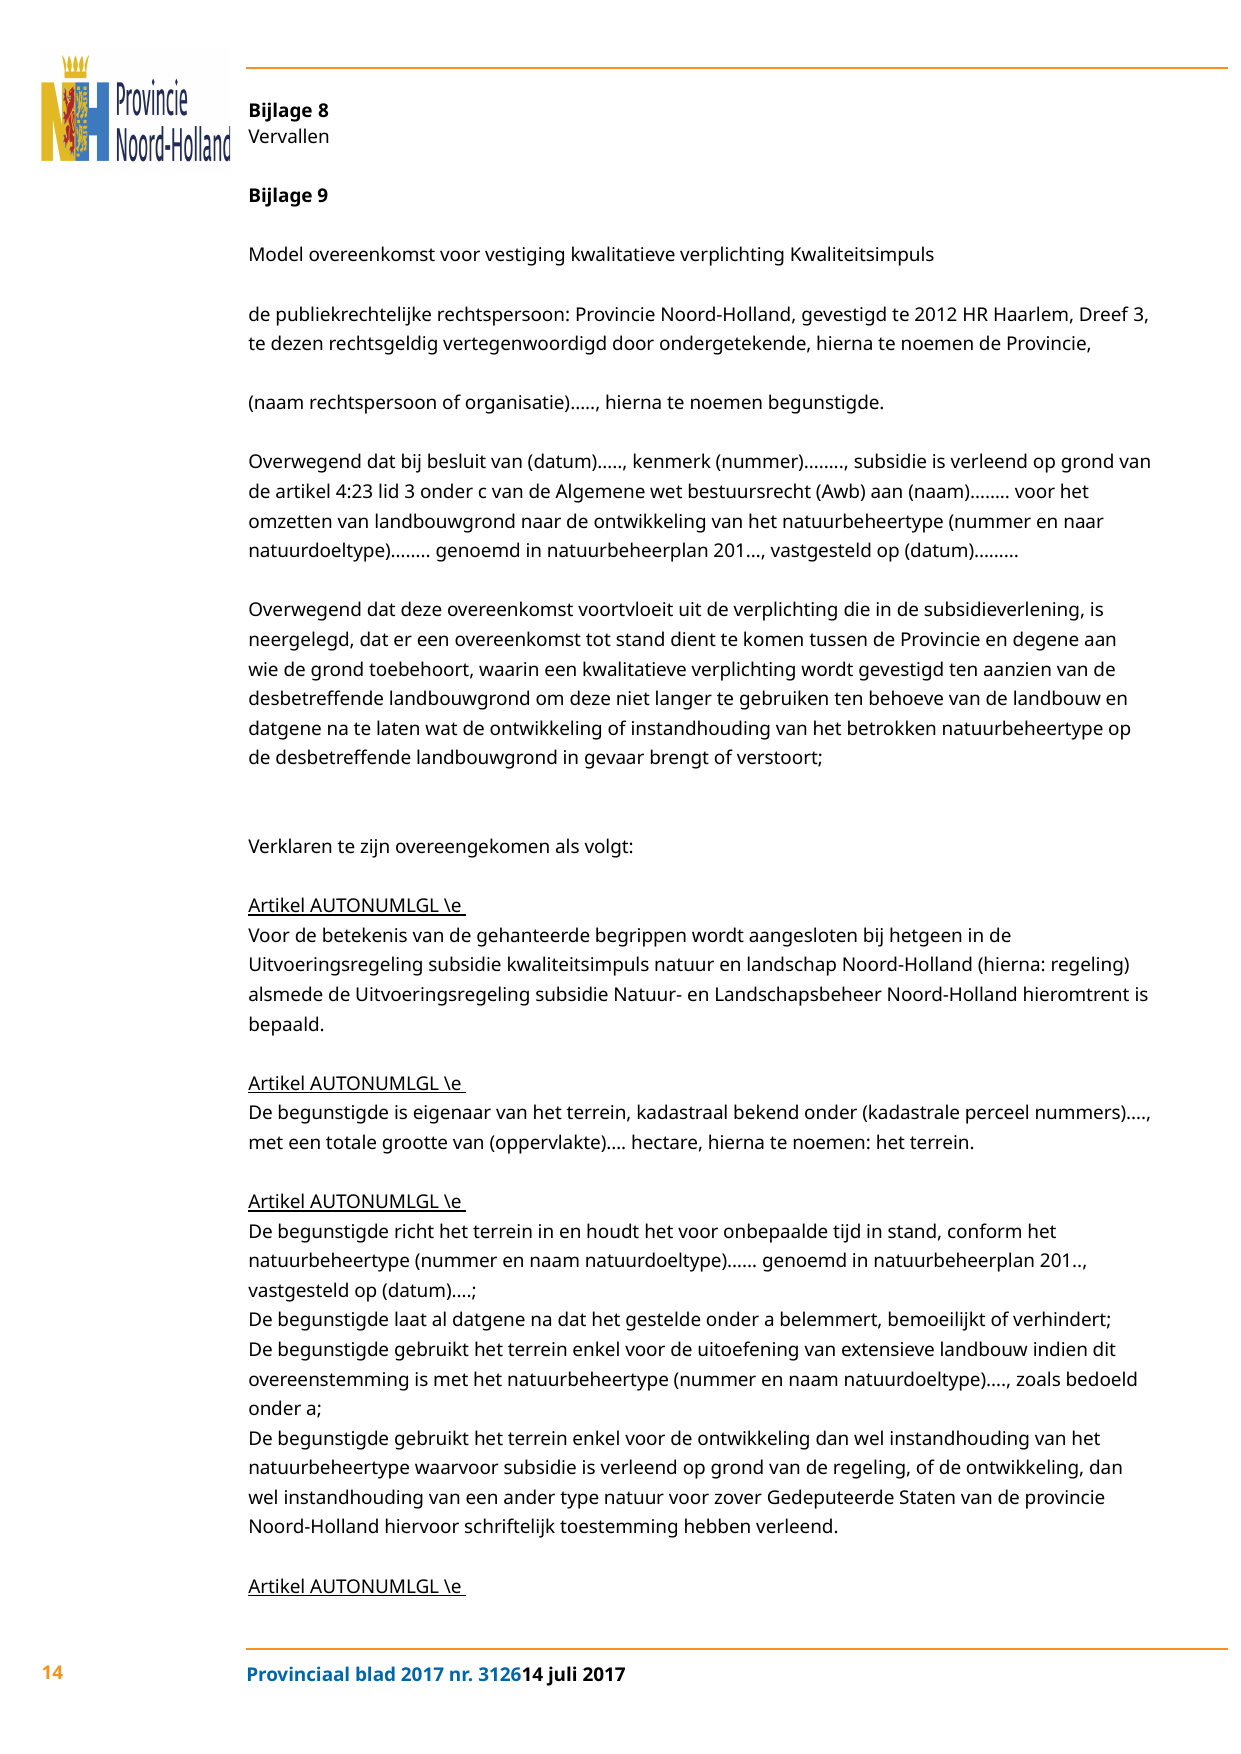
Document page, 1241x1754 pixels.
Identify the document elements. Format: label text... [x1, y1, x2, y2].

text Voor de betekenis van de gehanteerde begrippen wordt aangesloten bij hetgeen in de Uitvoeringsregeling subsidie kwaliteitsimpuls natuur en landschap Noord-Holland (hierna: regeling) alsmede de Uitvoeringsregeling subsidie Natuur- en Landschapsbeheer Noord-Holland hieromtrent is bepaald. [248, 922, 1152, 1037]
text Artikel AUTONUMLGL \e [248, 1070, 1152, 1096]
text Vervallen [248, 123, 1152, 149]
text de publiekrechtelijke rechtspersoon: Provincie Noord-Holland, gevestigd te 2012 HR Haarlem, Dreef 3, te dezen rechtsgeldig vertegenwoordigd door ondergetekende, hierna te noemen de Provincie, [248, 301, 1152, 356]
text Model overeenkomst voor vestiging kwalitatieve verplichting Kwaliteitsimpuls [248, 242, 1152, 267]
text De begunstigde is eigenaar van het terrein, kadastraal bekend onder (kadastrale perceel nummers)…., met een totale grootte van (oppervlakte)…. hectare, hierna te noemen: het terrein. [248, 1099, 1152, 1155]
text De begunstigde richt het terrein in en houdt het voor onbepaalde tijd in stand, conform het natuurbeheertype (nummer en naam natuurdoeltype)…… genoemd in natuurbeheerplan 201.., vastgesteld op (datum)….; [248, 1218, 1152, 1303]
picture [41, 47, 231, 172]
text Overwegend dat deze overeenkomst voortvloeit uit de verplichting die in de subsidieverlening, is neergelegd, dat er een overeenkomst tot stand dient te komen tussen de Provincie en degene aan wie de grond toebehoort, waarin een kwalitatieve verplichting wordt gevestigd ten aanzien van de desbetreffende landbouwgrond om deze niet langer te gebruiken ten behoeve van de landbouw en datgene na te laten wat de ontwikkeling of instandhouding van het betrokken natuurbeheertype op de desbetreffende landbouwgrond in gevaar brengt of verstoort; [248, 597, 1152, 770]
text Artikel AUTONUMLGL \e [248, 1573, 1152, 1599]
text (naam rechtspersoon of organisatie)….., hierna te noemen begunstigde. [248, 389, 1152, 415]
text De begunstigde gebruikt het terrein enkel voor de uitoefening van extensieve landbouw indien dit overeenstemming is met het natuurbeheertype (nummer en naam natuurdoeltype)…., zoals bedoeld onder a; [248, 1336, 1152, 1421]
text Bijlage 9 [248, 182, 1152, 208]
text Verklaren te zijn overeengekomen als volgt: [248, 833, 1152, 859]
text Bijlage 8 [248, 95, 1152, 123]
text De begunstigde gebruikt het terrein enkel voor de ontwikkeling dan wel instandhouding van het natuurbeheertype waarvoor subsidie is verleend op grond van de regeling, of de ontwikkeling, dan wel instandhouding van een ander type natuur voor zover Gedeputeerde Staten van de provincie Noord-Holland hiervoor schriftelijk toestemming hebben verleend. [248, 1425, 1152, 1539]
text Overwegend dat bij besluit van (datum)….., kenmerk (nummer)…….., subsidie is verleend op grond van de artikel 4:23 lid 3 onder c van de Algemene wet bestuursrecht (Awb) aan (naam)…….. voor het omzetten van landbouwgrond naar de ontwikkeling van het natuurbeheertype (nummer en naar natuurdoeltype)…….. genoemd in natuurbeheerplan 201…, vastgesteld op (datum)……... [248, 449, 1152, 563]
text De begunstigde laat al datgene na dat het gestelde onder a belemmert, bemoeilijkt of verhindert; [248, 1307, 1152, 1332]
text Artikel AUTONUMLGL \e [248, 1188, 1152, 1214]
text Artikel AUTONUMLGL \e [248, 892, 1152, 918]
